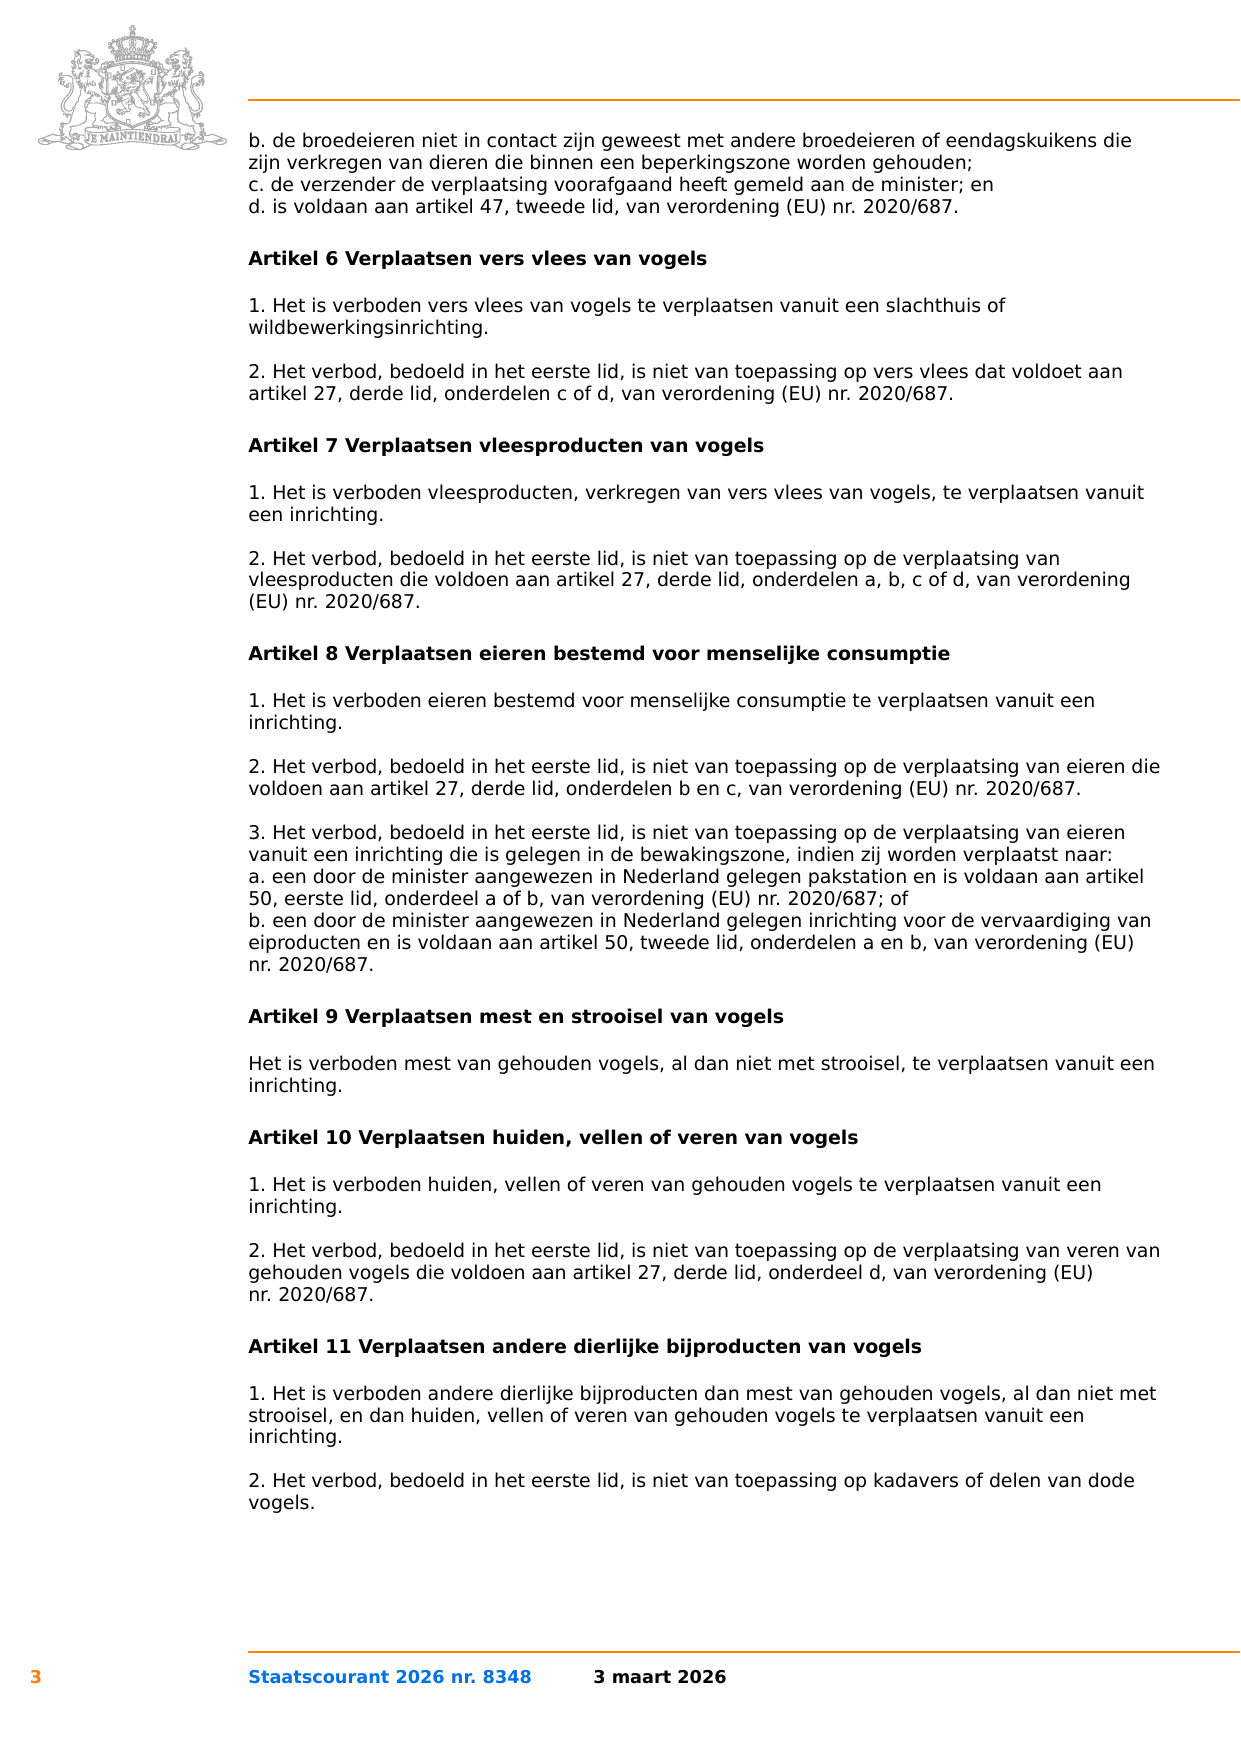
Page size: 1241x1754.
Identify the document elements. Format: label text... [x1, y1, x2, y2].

text d. is voldaan aan artikel 47, tweede lid, van verordening (EU) nr. 2020/687. [248, 196, 1163, 218]
text c. de verzender de verplaatsing voorafgaand heeft gemeld aan de minister; en [248, 174, 1163, 196]
subtitle Artikel 11 Verplaatsen andere dierlijke bijproducten van vogels [248, 1336, 1163, 1357]
text 2. Het verbod, bedoeld in het eerste lid, is niet van toepassing op de verplaatsing van eieren die voldoen aan artikel 27, derde lid, onderdelen b en c, van verordening (EU) nr. 2020/687. [248, 756, 1163, 800]
text b. een door de minister aangewezen in Nederland gelegen inrichting voor de vervaardiging van eiproducten en is voldaan aan artikel 50, tweede lid, onderdelen a en b, van verordening (EU) nr. 2020/687. [248, 910, 1163, 976]
text 3. Het verbod, bedoeld in het eerste lid, is niet van toepassing op de verplaatsing van eieren vanuit een inrichting die is gelegen in de bewakingszone, indien zij worden verplaatst naar: [248, 822, 1163, 866]
subtitle Artikel 7 Verplaatsen vleesproducten van vogels [248, 434, 1163, 457]
picture [38, 25, 227, 150]
text 1. Het is verboden eieren bestemd voor menselijke consumptie te verplaatsen vanuit een inrichting. [248, 690, 1163, 734]
subtitle Artikel 9 Verplaatsen mest en strooisel van vogels [248, 1006, 1163, 1028]
subtitle Artikel 10 Verplaatsen huiden, vellen of veren van vogels [248, 1127, 1163, 1149]
text 2. Het verbod, bedoeld in het eerste lid, is niet van toepassing op vers vlees dat voldoet aan artikel 27, derde lid, onderdelen c of d, van verordening (EU) nr. 2020/687. [248, 361, 1163, 404]
text 1. Het is verboden vleesproducten, verkregen van vers vlees van vogels, te verplaatsen vanuit een inrichting. [248, 482, 1163, 526]
text b. de broedeieren niet in contact zijn geweest met andere broedeieren of eendagskuikens die zijn verkregen van dieren die binnen een beperkingszone worden gehouden; [248, 130, 1163, 174]
text 2. Het verbod, bedoeld in het eerste lid, is niet van toepassing op de verplaatsing van vleesproducten die voldoen aan artikel 27, derde lid, onderdelen a, b, c of d, van verordening (EU) nr. 2020/687. [248, 547, 1163, 613]
subtitle Artikel 6 Verplaatsen vers vlees van vogels [248, 248, 1163, 270]
text 1. Het is verboden andere dierlijke bijproducten dan mest van gehouden vogels, al dan niet met strooisel, en dan huiden, vellen of veren van gehouden vogels te verplaatsen vanuit een inrichting. [248, 1382, 1163, 1448]
subtitle Artikel 8 Verplaatsen eieren bestemd voor menselijke consumptie [248, 643, 1163, 665]
text 1. Het is verboden huiden, vellen of veren van gehouden vogels te verplaatsen vanuit een inrichting. [248, 1174, 1163, 1218]
text 2. Het verbod, bedoeld in het eerste lid, is niet van toepassing op de verplaatsing van veren van gehouden vogels die voldoen aan artikel 27, derde lid, onderdeel d, van verordening (EU) nr. 2020/687. [248, 1239, 1163, 1306]
text a. een door de minister aangewezen in Nederland gelegen pakstation en is voldaan aan artikel 50, eerste lid, onderdeel a of b, van verordening (EU) nr. 2020/687; of [248, 866, 1163, 910]
text Het is verboden mest van gehouden vogels, al dan niet met strooisel, te verplaatsen vanuit een inrichting. [248, 1053, 1163, 1097]
text 1. Het is verboden vers vlees van vogels te verplaatsen vanuit een slachthuis of wildbewerkingsinrichting. [248, 295, 1163, 339]
text 2. Het verbod, bedoeld in het eerste lid, is niet van toepassing op kadavers of delen van dode vogels. [248, 1470, 1163, 1514]
